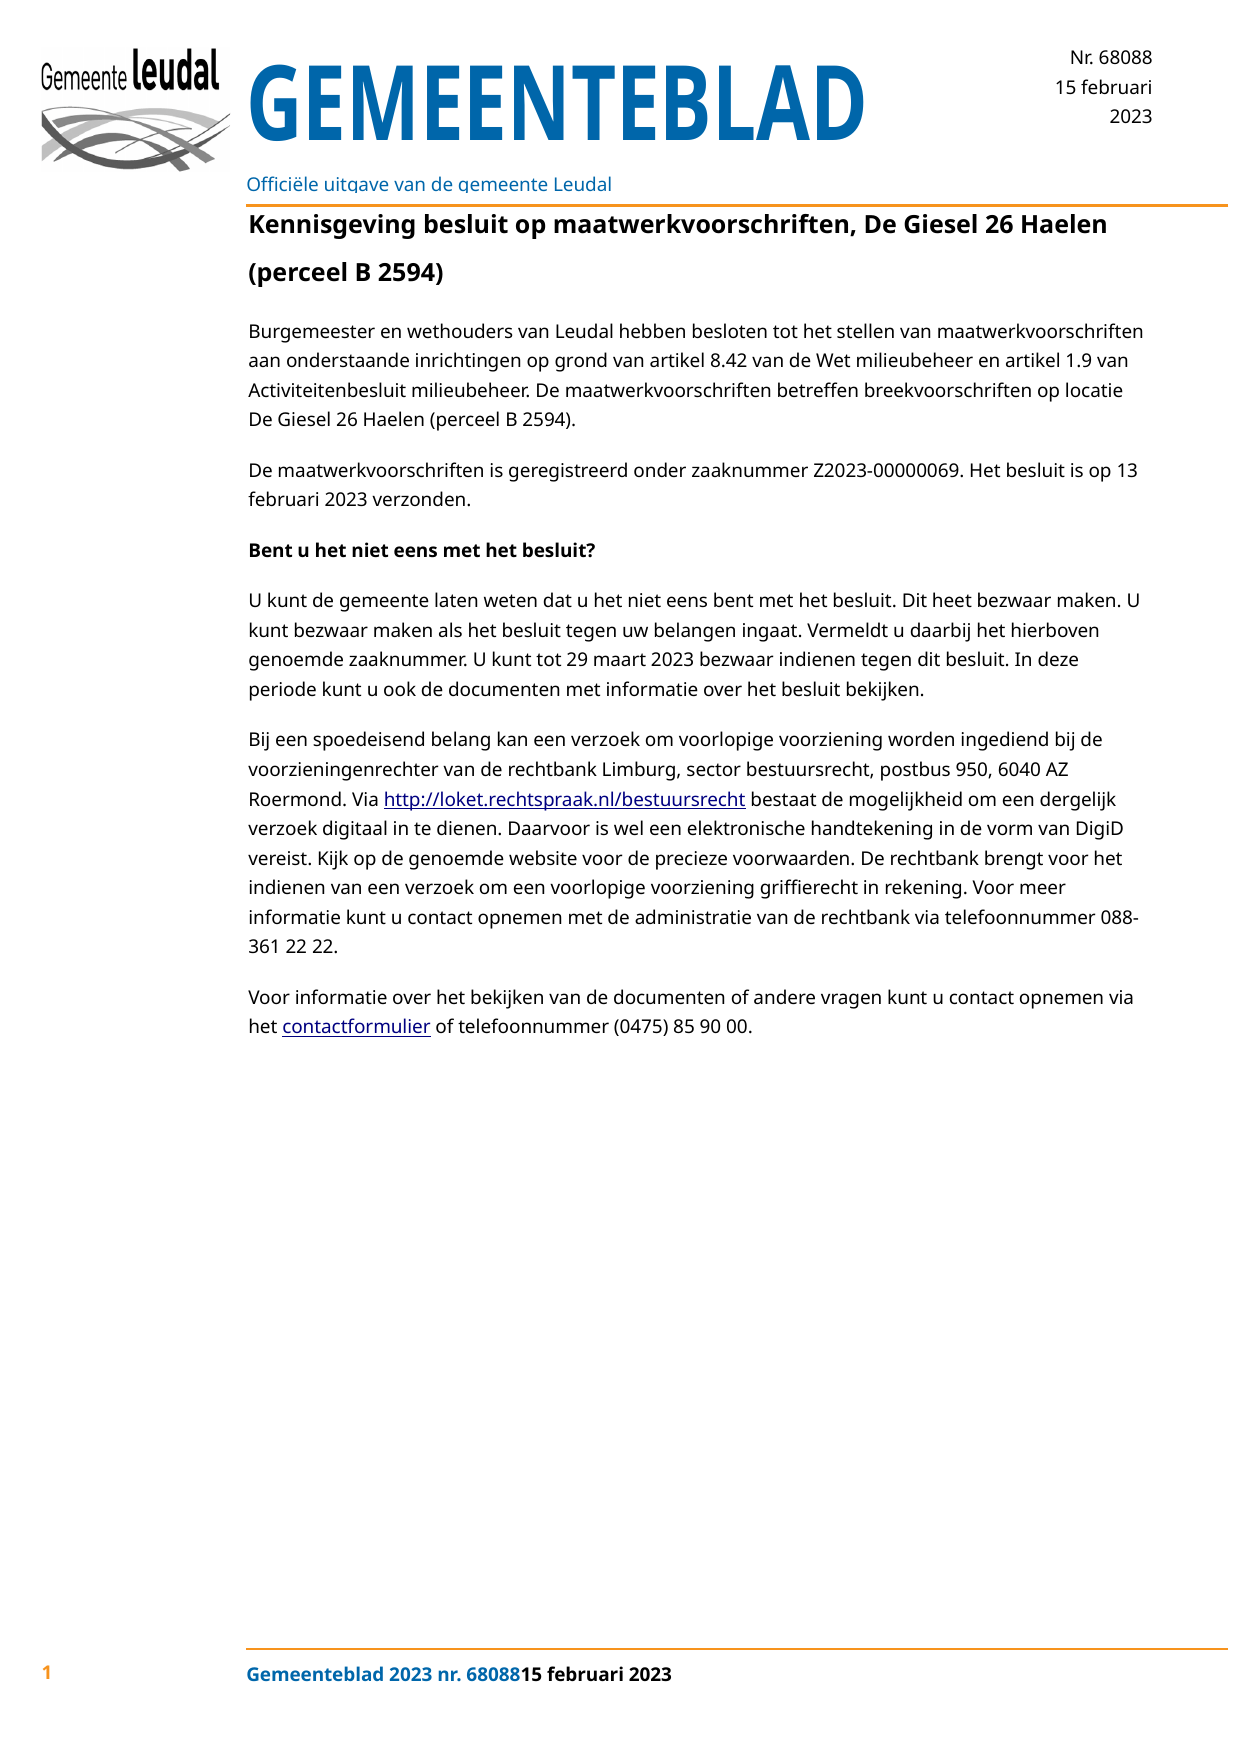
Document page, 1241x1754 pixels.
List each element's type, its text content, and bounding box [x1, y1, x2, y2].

text Kennisgeving besluit op maatwerkvoorschriften, De Giesel 26 Haelen (perceel B 2594) [248, 207, 1152, 288]
text Bij een spoedeisend belang kan een verzoek om voorlopige voorziening worden ingediend bij de voorzieningenrechter van de rechtbank Limburg, sector bestuursrecht, postbus 950, 6040 AZ Roermond. Via http://loket.rechtspraak.nl/bestuursrecht bestaat de mogelijkheid om een dergelijk verzoek digitaal in te dienen. Daarvoor is wel een elektronische handtekening in de vorm van DigiD vereist. Kijk op de genoemde website voor de precieze voorwaarden. De rechtbank brengt voor het indienen van een verzoek om een voorlopige voorziening griffierecht in rekening. Voor meer informatie kunt u contact opnemen met de administratie van de rechtbank via telefoonnummer 088-361 22 22. [248, 727, 1152, 959]
text U kunt de gemeente laten weten dat u het niet eens bent met het besluit. Dit heet bezwaar maken. U kunt bezwaar maken als het besluit tegen uw belangen ingaat. Vermeldt u daarbij het hierboven genoemde zaaknummer. U kunt tot 29 maart 2023 bezwaar indienen tegen dit besluit. In deze periode kunt u ook de documenten met informatie over het besluit bekijken. [248, 587, 1152, 702]
picture [41, 47, 231, 172]
text Bent u het niet eens met het besluit? [248, 537, 1152, 563]
text Voor informatie over het bekijken van de documenten of andere vragen kunt u contact opnemen via het contactformulier of telefoonnummer (0475) 85 90 00. [248, 984, 1152, 1039]
text De maatwerkvoorschriften is geregistreerd onder zaaknummer Z2023-00000069. Het besluit is op 13 februari 2023 verzonden. [248, 457, 1152, 512]
text Burgemeester en wethouders van Leudal hebben besloten tot het stellen van maatwerkvoorschriften aan onderstaande inrichtingen op grond van artikel 8.42 van de Wet milieubeheer en artikel 1.9 van Activiteitenbesluit milieubeheer. De maatwerkvoorschriften betreffen breekvoorschriften op locatie De Giesel 26 Haelen (perceel B 2594). [248, 318, 1152, 432]
